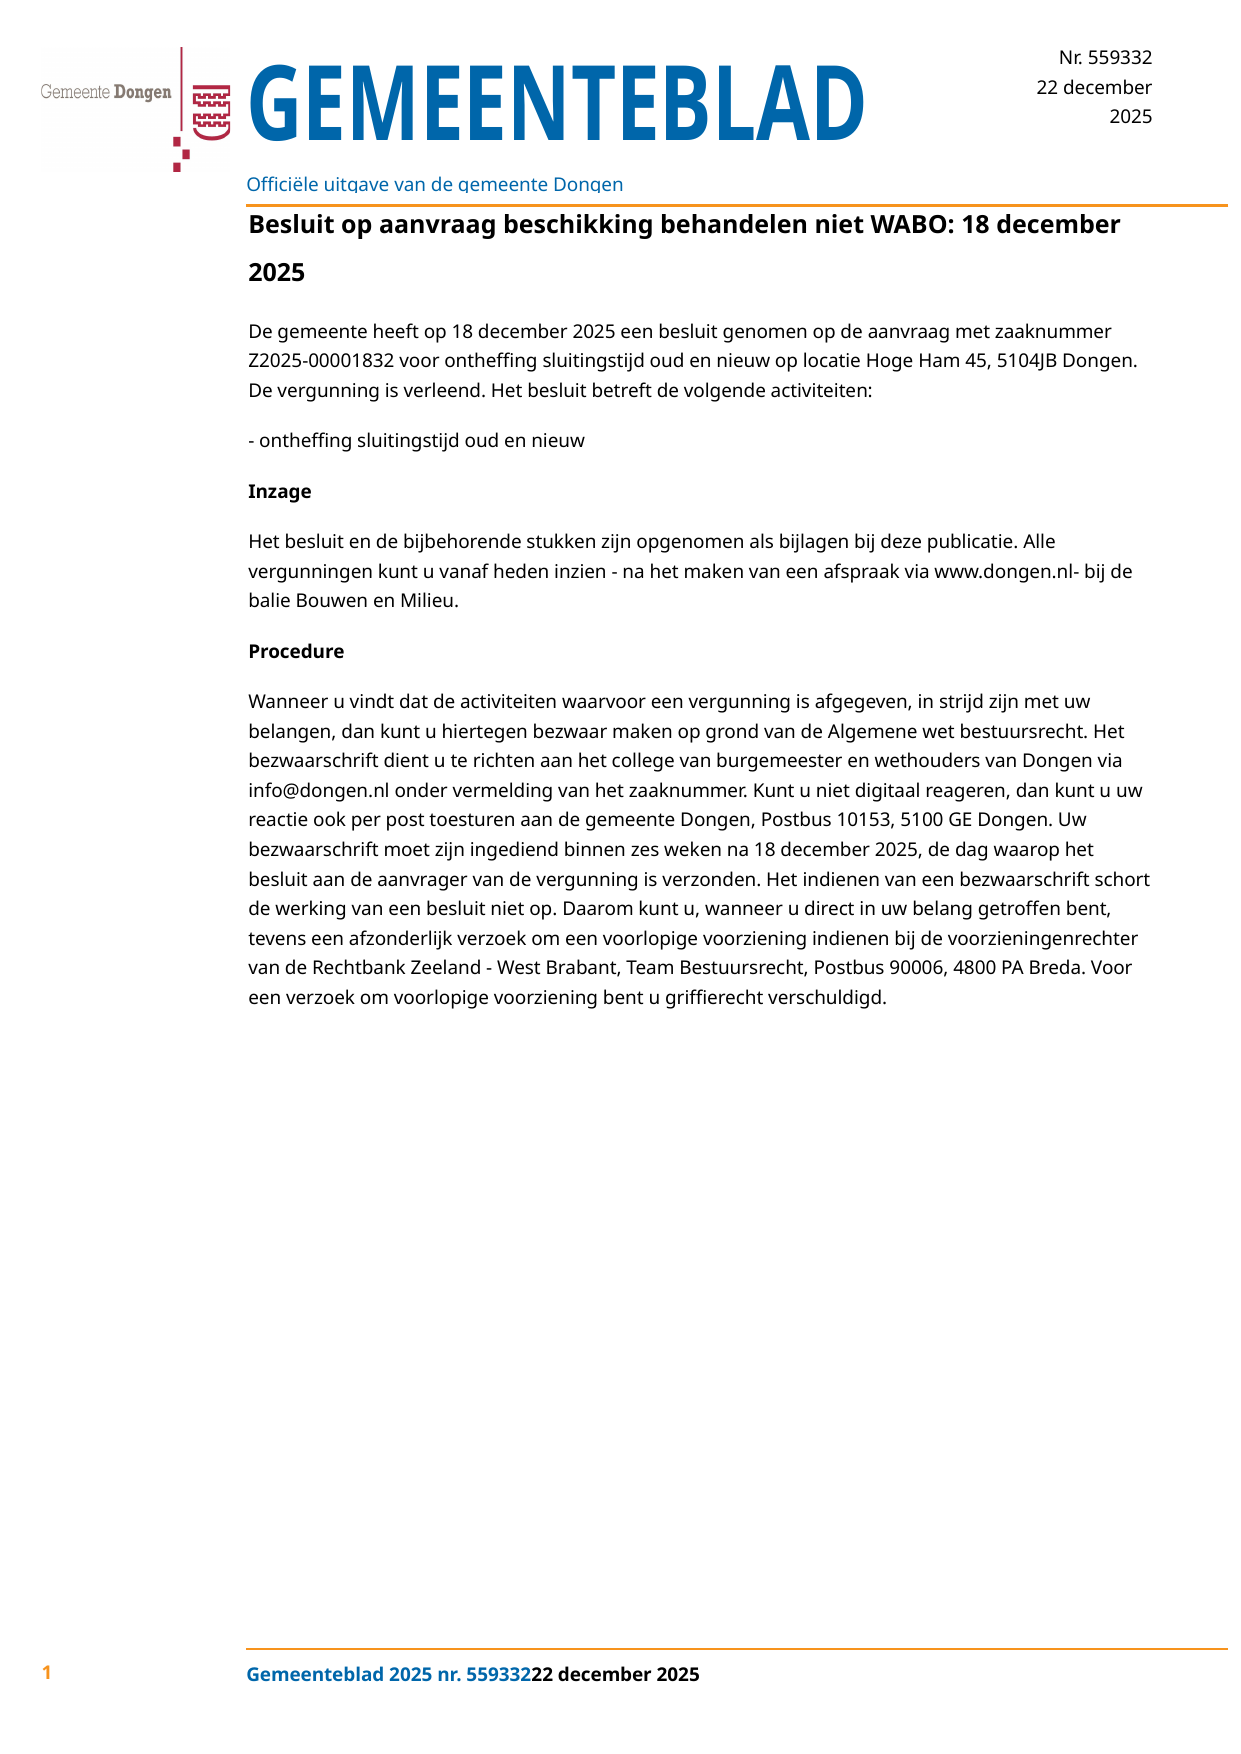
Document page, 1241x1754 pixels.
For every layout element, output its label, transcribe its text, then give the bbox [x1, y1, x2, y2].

text Procedure [248, 638, 1152, 664]
text De gemeente heeft op 18 december 2025 een besluit genomen op de aanvraag met zaaknummer Z2025-00001832 voor ontheffing sluitingstijd oud en nieuw op locatie Hoge Ham 45, 5104JB Dongen. De vergunning is verleend. Het besluit betreft de volgende activiteiten: [248, 318, 1152, 403]
text Inzage [248, 478, 1152, 504]
text Wanneer u vindt dat de activiteiten waarvoor een vergunning is afgegeven, in strijd zijn met uw belangen, dan kunt u hiertegen bezwaar maken op grond van de Algemene wet bestuursrecht. Het bezwaarschrift dient u te richten aan het college van burgemeester en wethouders van Dongen via info@dongen.nl onder vermelding van het zaaknummer. Kunt u niet digitaal reageren, dan kunt u uw reactie ook per post toesturen aan de gemeente Dongen, Postbus 10153, 5100 GE Dongen. Uw bezwaarschrift moet zijn ingediend binnen zes weken na 18 december 2025, de dag waarop het besluit aan de aanvrager van de vergunning is verzonden. Het indienen van een bezwaarschrift schort de werking van een besluit niet op. Daarom kunt u, wanneer u direct in uw belang getroffen bent, tevens een afzonderlijk verzoek om een voorlopige voorziening indienen bij de voorzieningenrechter van de Rechtbank Zeeland - West Brabant, Team Bestuursrecht, Postbus 90006, 4800 PA Breda. Voor een verzoek om voorlopige voorziening bent u griffierecht verschuldigd. [248, 688, 1152, 1010]
text Het besluit en de bijbehorende stukken zijn opgenomen als bijlagen bij deze publicatie. Alle vergunningen kunt u vanaf heden inzien - na het maken van een afspraak via www.dongen.nl- bij de balie Bouwen en Milieu. [248, 528, 1152, 613]
text - ontheffing sluitingstijd oud en nieuw [248, 427, 1152, 453]
picture [41, 47, 231, 172]
text Besluit op aanvraag beschikking behandelen niet WABO: 18 december 2025 [248, 207, 1152, 288]
